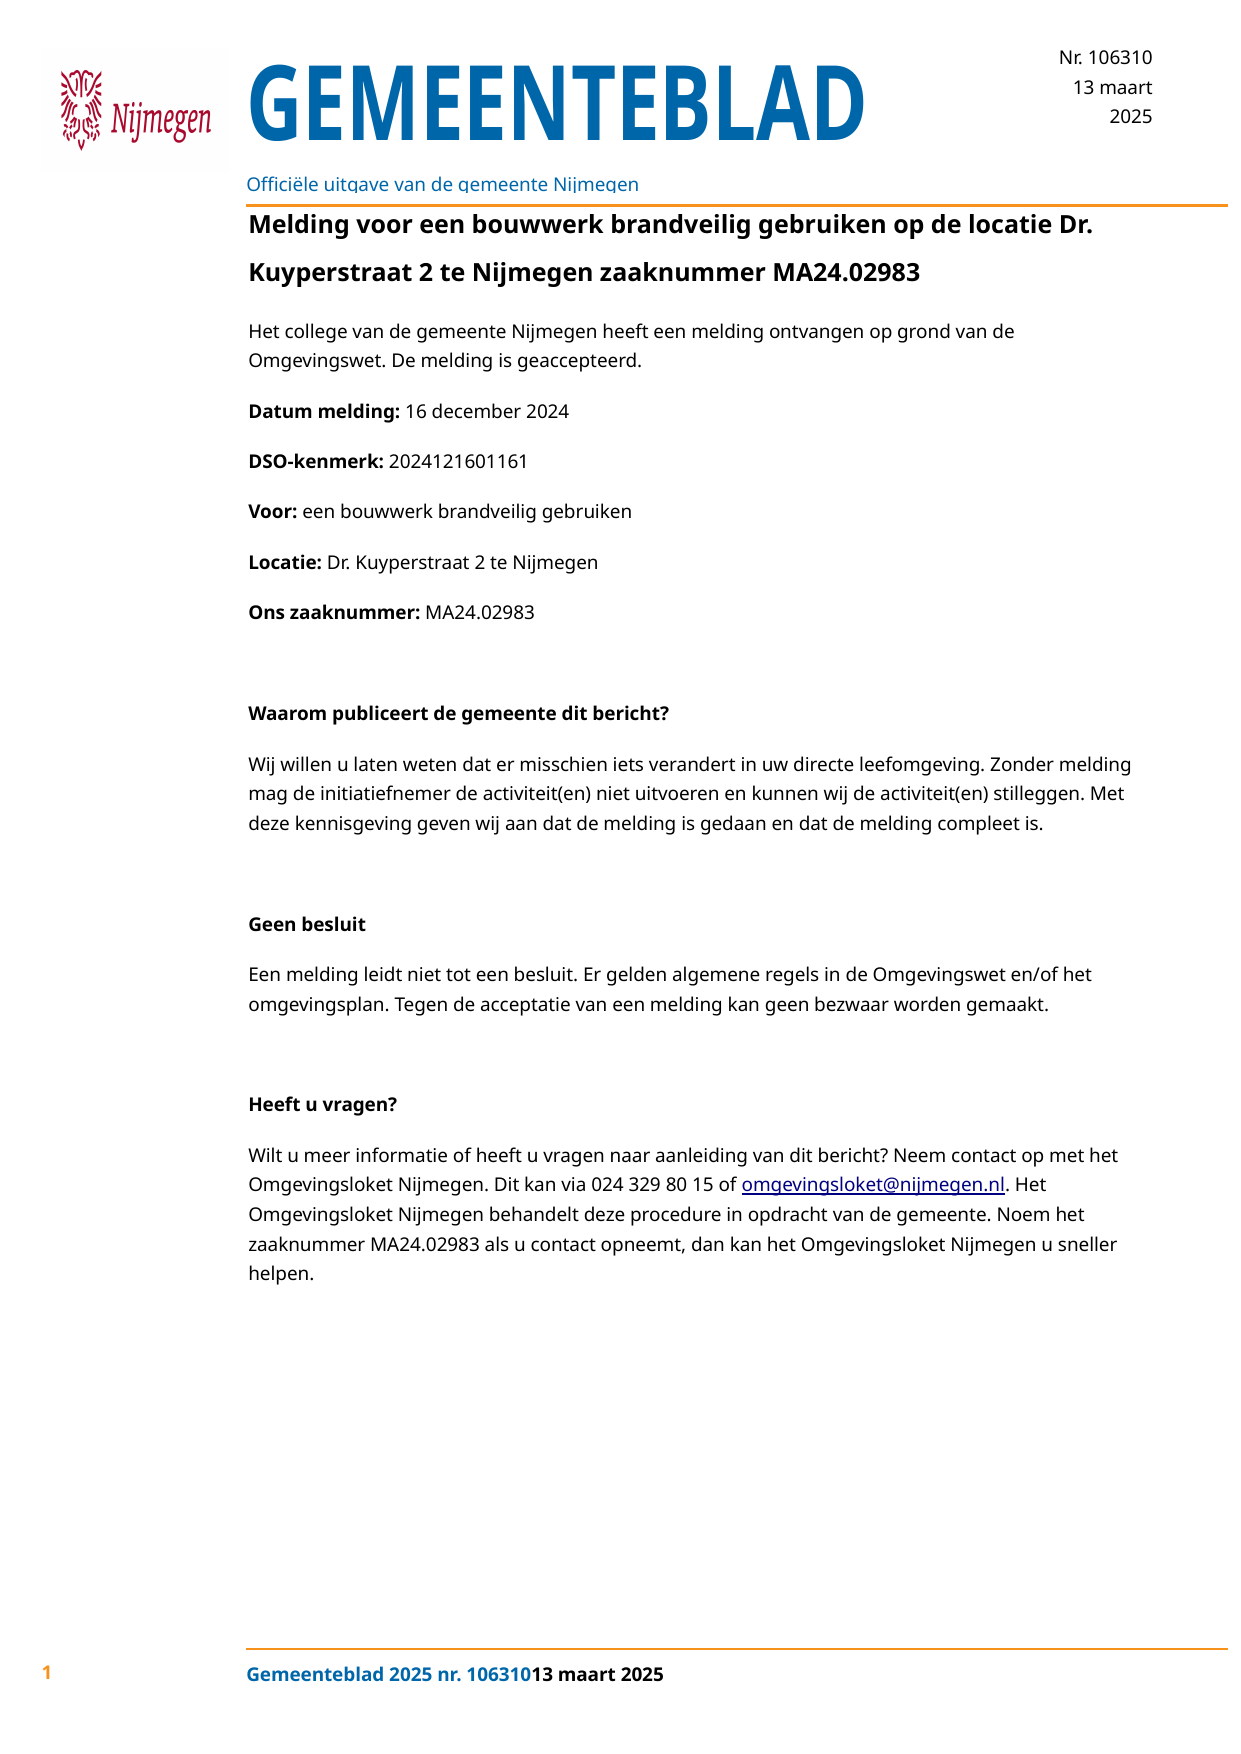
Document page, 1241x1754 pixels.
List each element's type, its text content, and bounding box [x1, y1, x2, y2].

text DSO-kenmerk: 2024121601161 [248, 448, 1152, 474]
text Locatie: Dr. Kuyperstraat 2 te Nijmegen [248, 549, 1152, 575]
text Heeft u vragen? [248, 1092, 1152, 1117]
text Ons zaaknummer: MA24.02983 [248, 599, 1152, 625]
text Melding voor een bouwwerk brandveilig gebruiken op de locatie Dr. Kuyperstraat 2 te Nijmegen zaaknummer MA24.02983 [248, 207, 1152, 288]
picture [41, 47, 231, 172]
text Geen besluit [248, 911, 1152, 937]
text Waarom publiceert de gemeente dit bericht? [248, 700, 1152, 726]
text Voor: een bouwwerk brandveilig gebruiken [248, 499, 1152, 524]
text Datum melding: 16 december 2024 [248, 398, 1152, 424]
text Wilt u meer informatie of heeft u vragen naar aanleiding van dit bericht? Neem contact op met het Omgevingsloket Nijmegen. Dit kan via 024 329 80 15 of omgevingsloket@nijmegen.nl. Het Omgevingsloket Nijmegen behandelt deze procedure in opdracht van de gemeente. Noem het zaaknummer MA24.02983 als u contact opneemt, dan kan het Omgevingsloket Nijmegen u sneller helpen. [248, 1142, 1152, 1286]
text Een melding leidt niet tot een besluit. Er gelden algemene regels in de Omgevingswet en/of het omgevingsplan. Tegen de acceptatie van een melding kan geen bezwaar worden gemaakt. [248, 961, 1152, 1017]
text Het college van de gemeente Nijmegen heeft een melding ontvangen op grond van de Omgevingswet. De melding is geaccepteerd. [248, 318, 1152, 373]
text Wij willen u laten weten dat er misschien iets verandert in uw directe leefomgeving. Zonder melding mag de initiatiefnemer de activiteit(en) niet uitvoeren en kunnen wij de activiteit(en) stilleggen. Met deze kennisgeving geven wij aan dat de melding is gedaan en dat de melding compleet is. [248, 751, 1152, 836]
